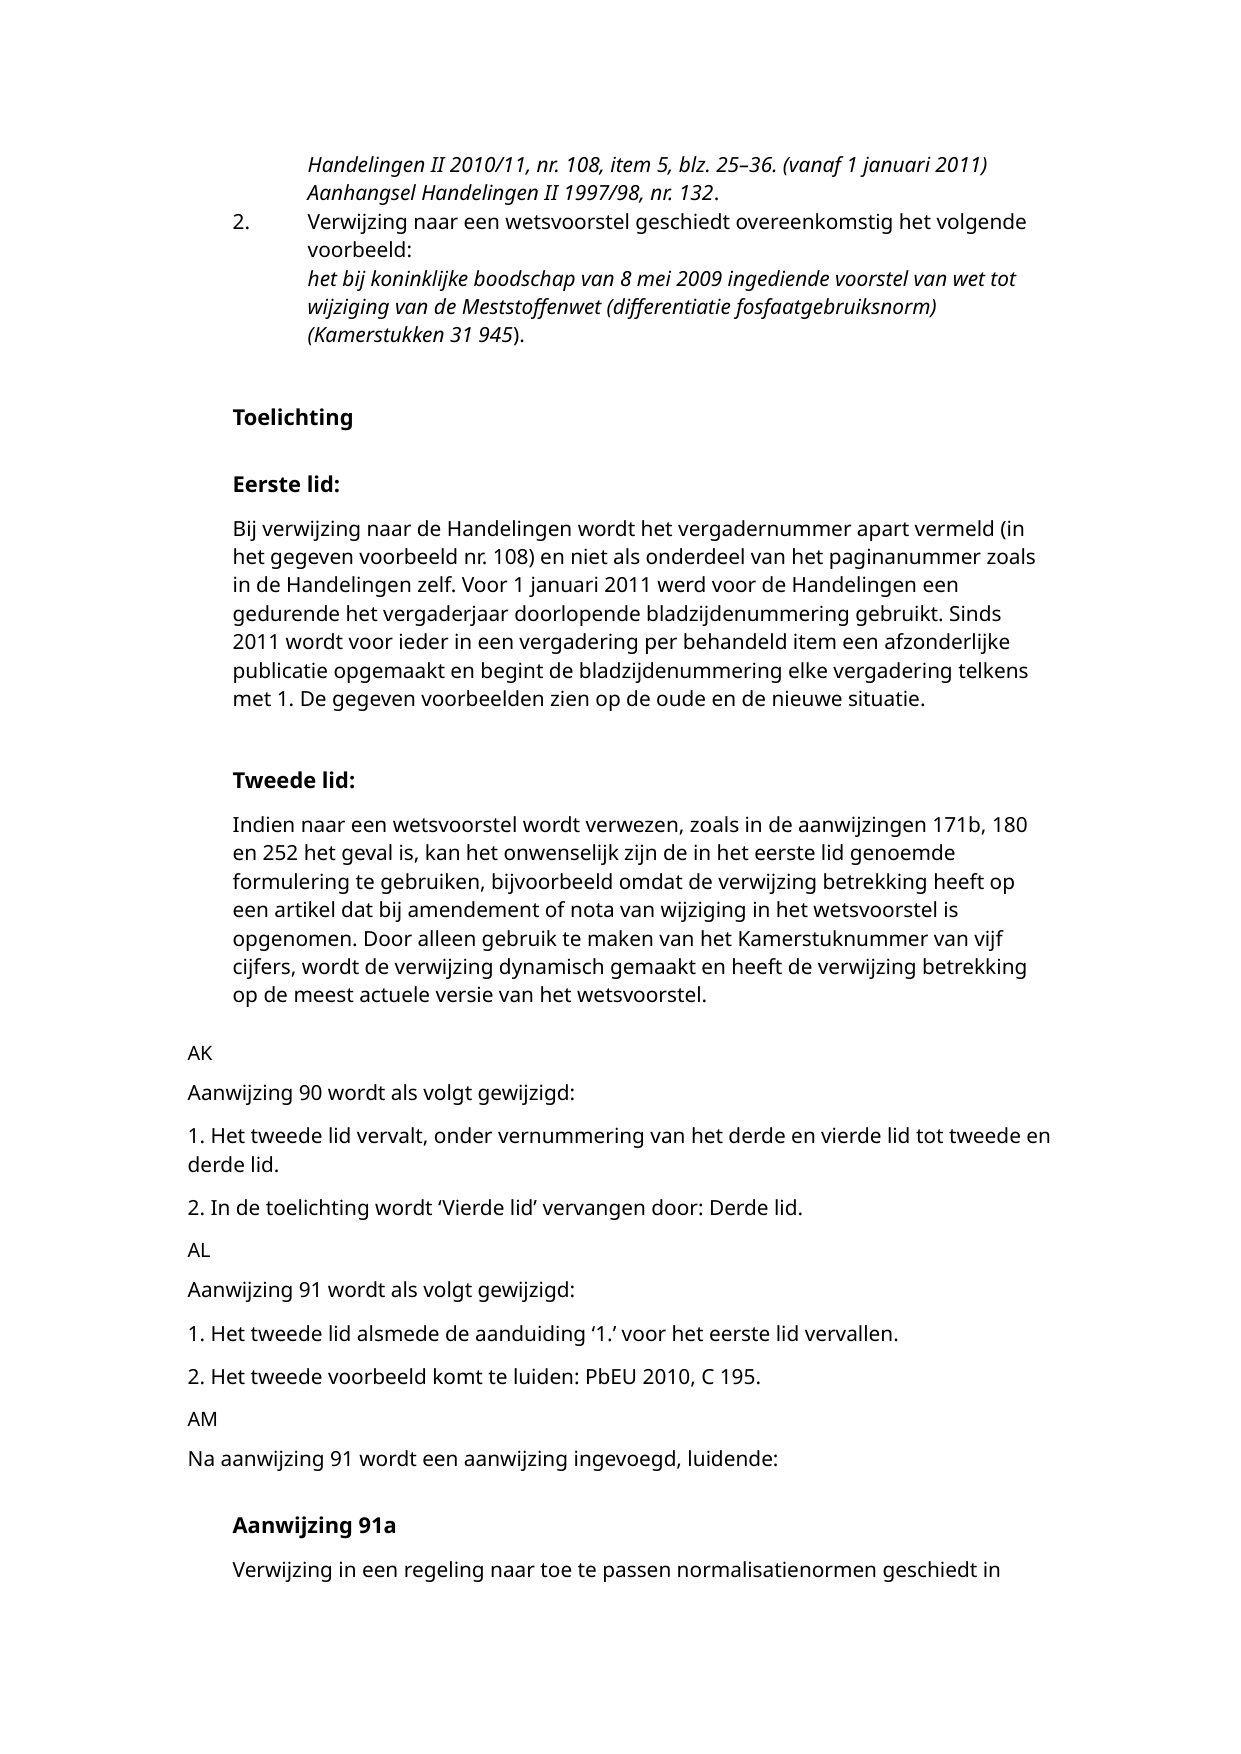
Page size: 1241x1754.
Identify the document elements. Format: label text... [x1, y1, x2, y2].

text Na aanwijzing 91 wordt een aanwijzing ingevoegd, luidende: [187, 1444, 1053, 1473]
text Verwijzing in een regeling naar toe te passen normalisatienormen geschiedt in [232, 1555, 1053, 1583]
list Verwijzing naar een wetsvoorstel geschiedt overeenkomstig het volgende voorbeeld: [232, 207, 1053, 264]
text Bij verwijzing naar de Handelingen wordt het vergadernummer apart vermeld (in het gegeven voorbeeld nr. 108) en niet als onderdeel van het paginanummer zoals in de Handelingen zelf. Voor 1 januari 2011 werd voor de Handelingen een gedurende het vergaderjaar doorlopende bladzijdenummering gebruikt. Sinds 2011 wordt voor ieder in een vergadering per behandeld item een afzonderlijke publicatie opgemaakt en begint de bladzijdenummering elke vergadering telkens met 1. De gegeven voorbeelden zien op de oude en de nieuwe situatie. [232, 514, 1053, 713]
text 1. Het tweede lid vervalt, onder vernummering van het derde en vierde lid tot tweede en derde lid. [187, 1121, 1053, 1178]
subtitle Toelichting [232, 402, 1053, 431]
list Handelingen II 2010/11, nr. 108, item 5, blz. 25–36. (vanaf 1 januari 2011) [232, 150, 1053, 178]
list Aanhangsel Handelingen II 1997/98, nr. 132. [232, 178, 1053, 207]
text 1. Het tweede lid alsmede de aanduiding ‘1.’ voor het eerste lid vervallen. [187, 1319, 1053, 1347]
text AM [187, 1406, 1053, 1433]
text AL [187, 1237, 1053, 1263]
subtitle Eerste lid: [232, 469, 1053, 499]
text 2. Het tweede voorbeeld komt te luiden: PbEU 2010, C 195. [187, 1362, 1053, 1391]
text 2. In de toelichting wordt ‘Vierde lid’ vervangen door: Derde lid. [187, 1193, 1053, 1222]
text Indien naar een wetsvoorstel wordt verwezen, zoals in de aanwijzingen 171b, 180 en 252 het geval is, kan het onwenselijk zijn de in het eerste lid genoemde formulering te gebruiken, bijvoorbeeld omdat de verwijzing betrekking heeft op een artikel dat bij amendement of nota van wijziging in het wetsvoorstel is opgenomen. Door alleen gebruik te maken van het Kamerstuknummer van vijf cijfers, wordt de verwijzing dynamisch gemaakt en heeft de verwijzing betrekking op de meest actuele versie van het wetsvoorstel. [232, 810, 1053, 1009]
text Aanwijzing 90 wordt als volgt gewijzigd: [187, 1078, 1053, 1106]
text Aanwijzing 91 wordt als volgt gewijzigd: [187, 1275, 1053, 1304]
subtitle Tweede lid: [232, 765, 1053, 795]
text AK [187, 1039, 1053, 1066]
list het bij koninklijke boodschap van 8 mei 2009 ingediende voorstel van wet tot wijziging van de Meststoffenwet (differentiatie fosfaatgebruiksnorm) (Kamerstukken 31 945). [232, 264, 1053, 349]
subtitle Aanwijzing 91a [232, 1510, 1053, 1540]
